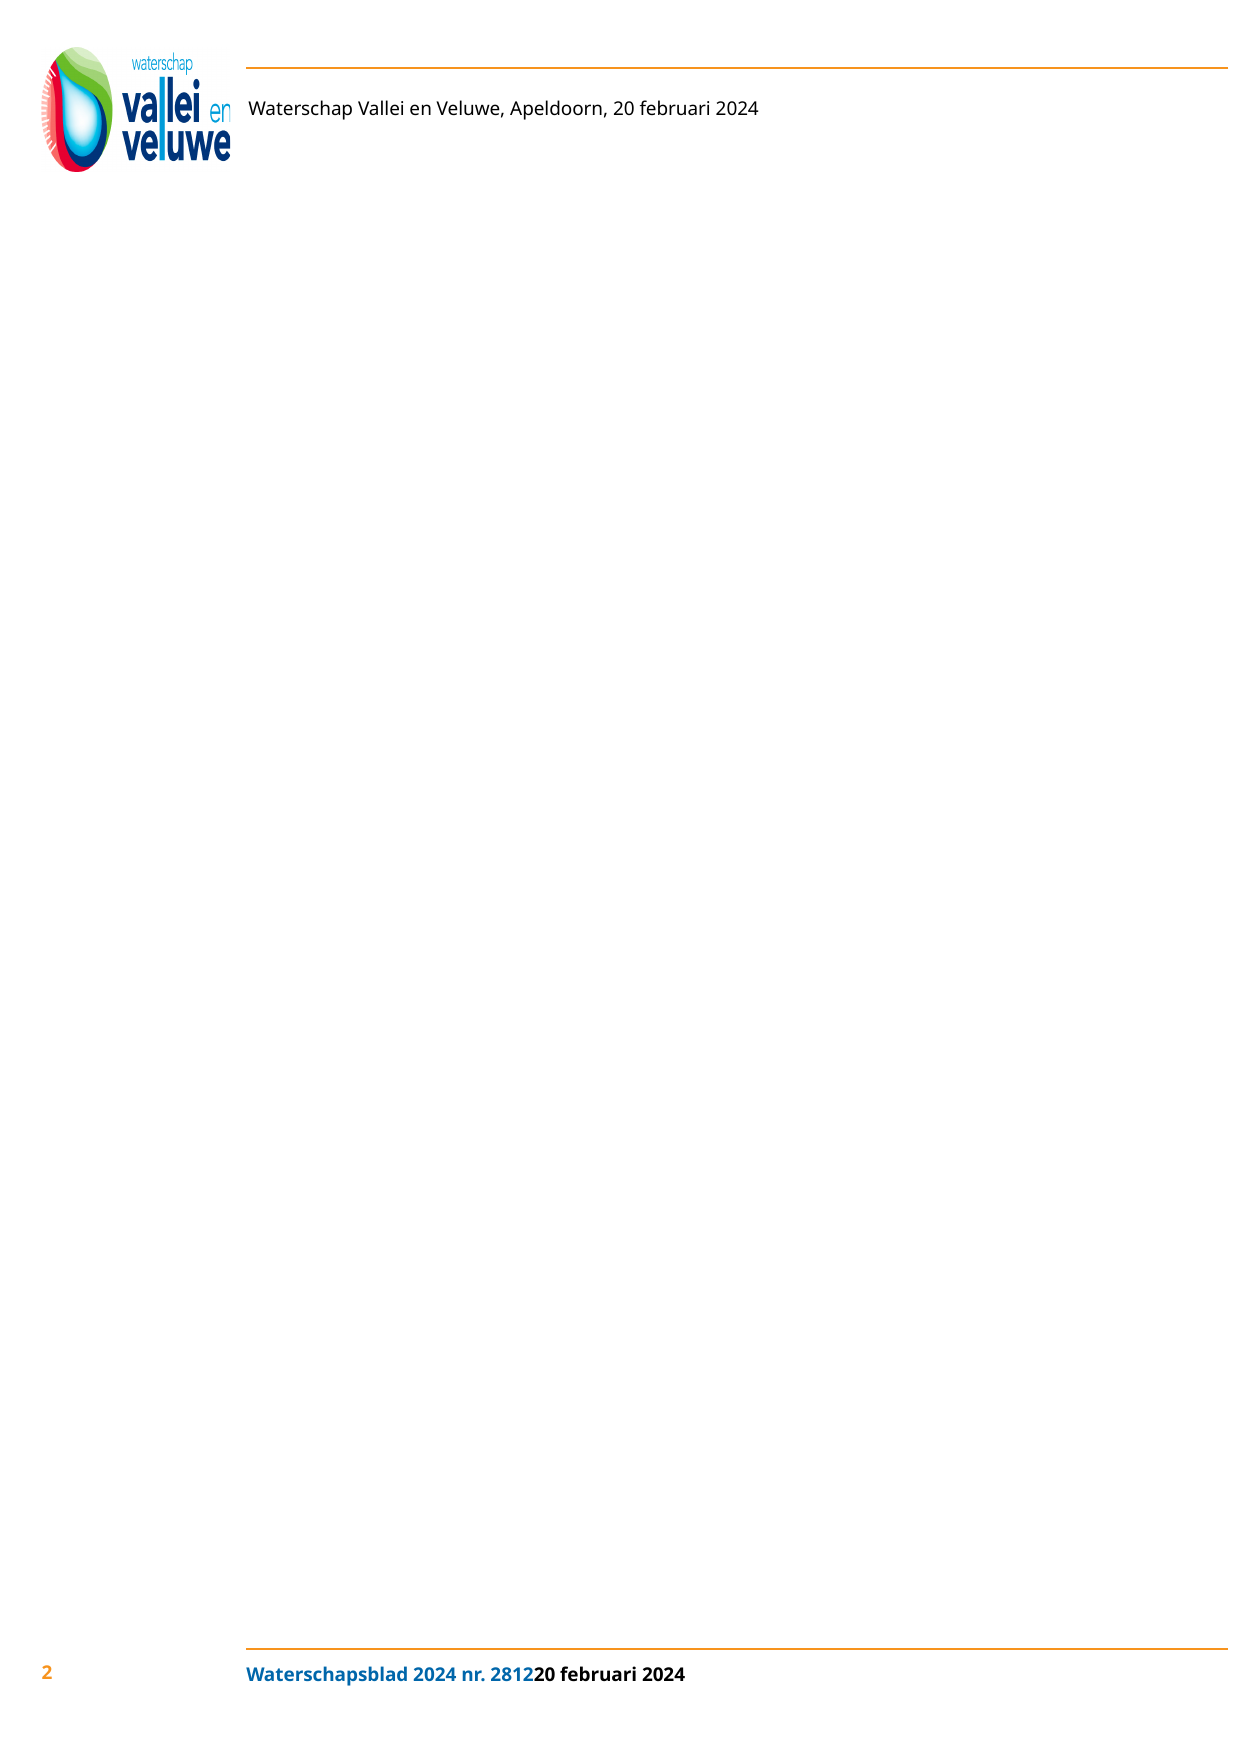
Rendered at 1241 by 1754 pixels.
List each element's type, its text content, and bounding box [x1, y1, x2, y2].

text Waterschap Vallei en Veluwe, Apeldoorn, 20 februari 2024 [248, 95, 1152, 121]
picture [41, 47, 231, 172]
